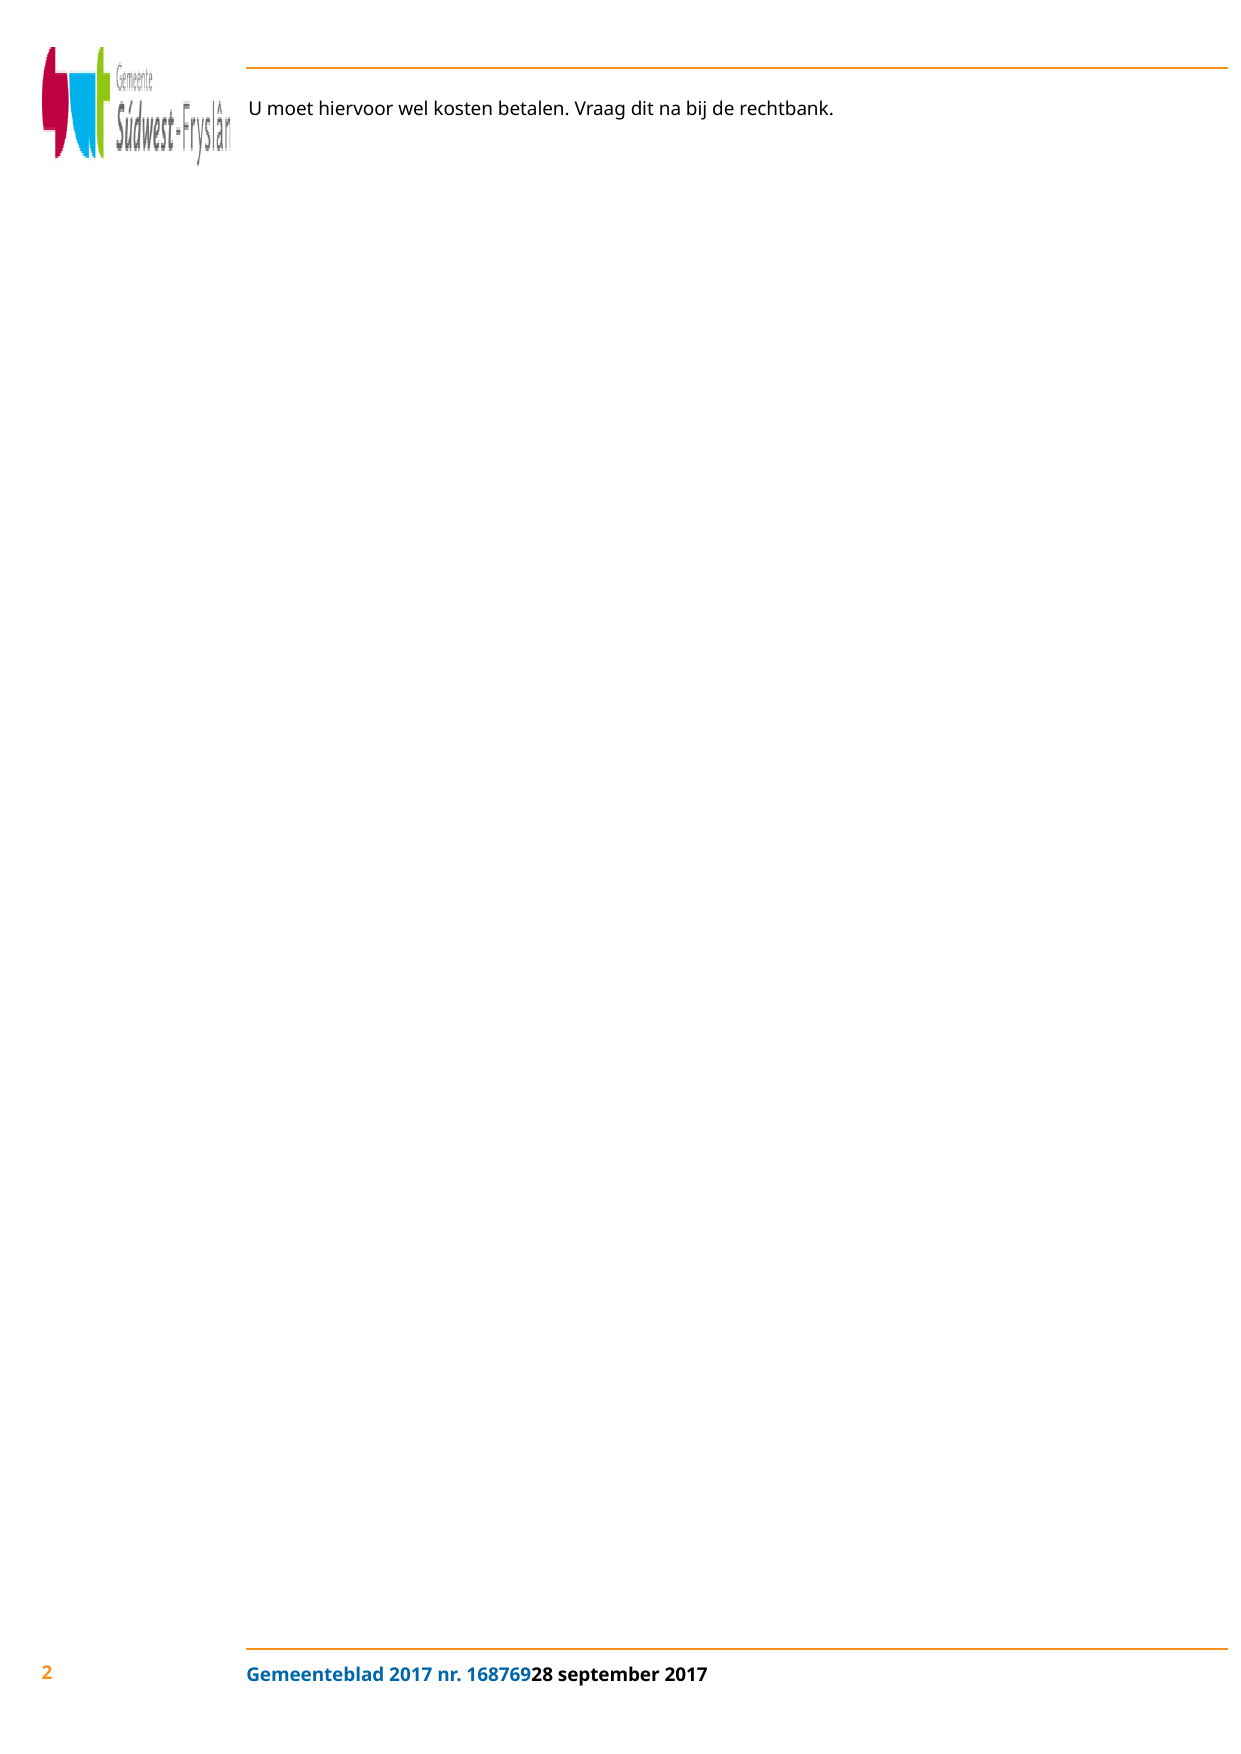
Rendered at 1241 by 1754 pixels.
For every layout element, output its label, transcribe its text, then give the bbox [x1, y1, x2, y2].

text U moet hiervoor wel kosten betalen. Vraag dit na bij de rechtbank. [248, 95, 1152, 121]
picture [41, 47, 231, 172]
